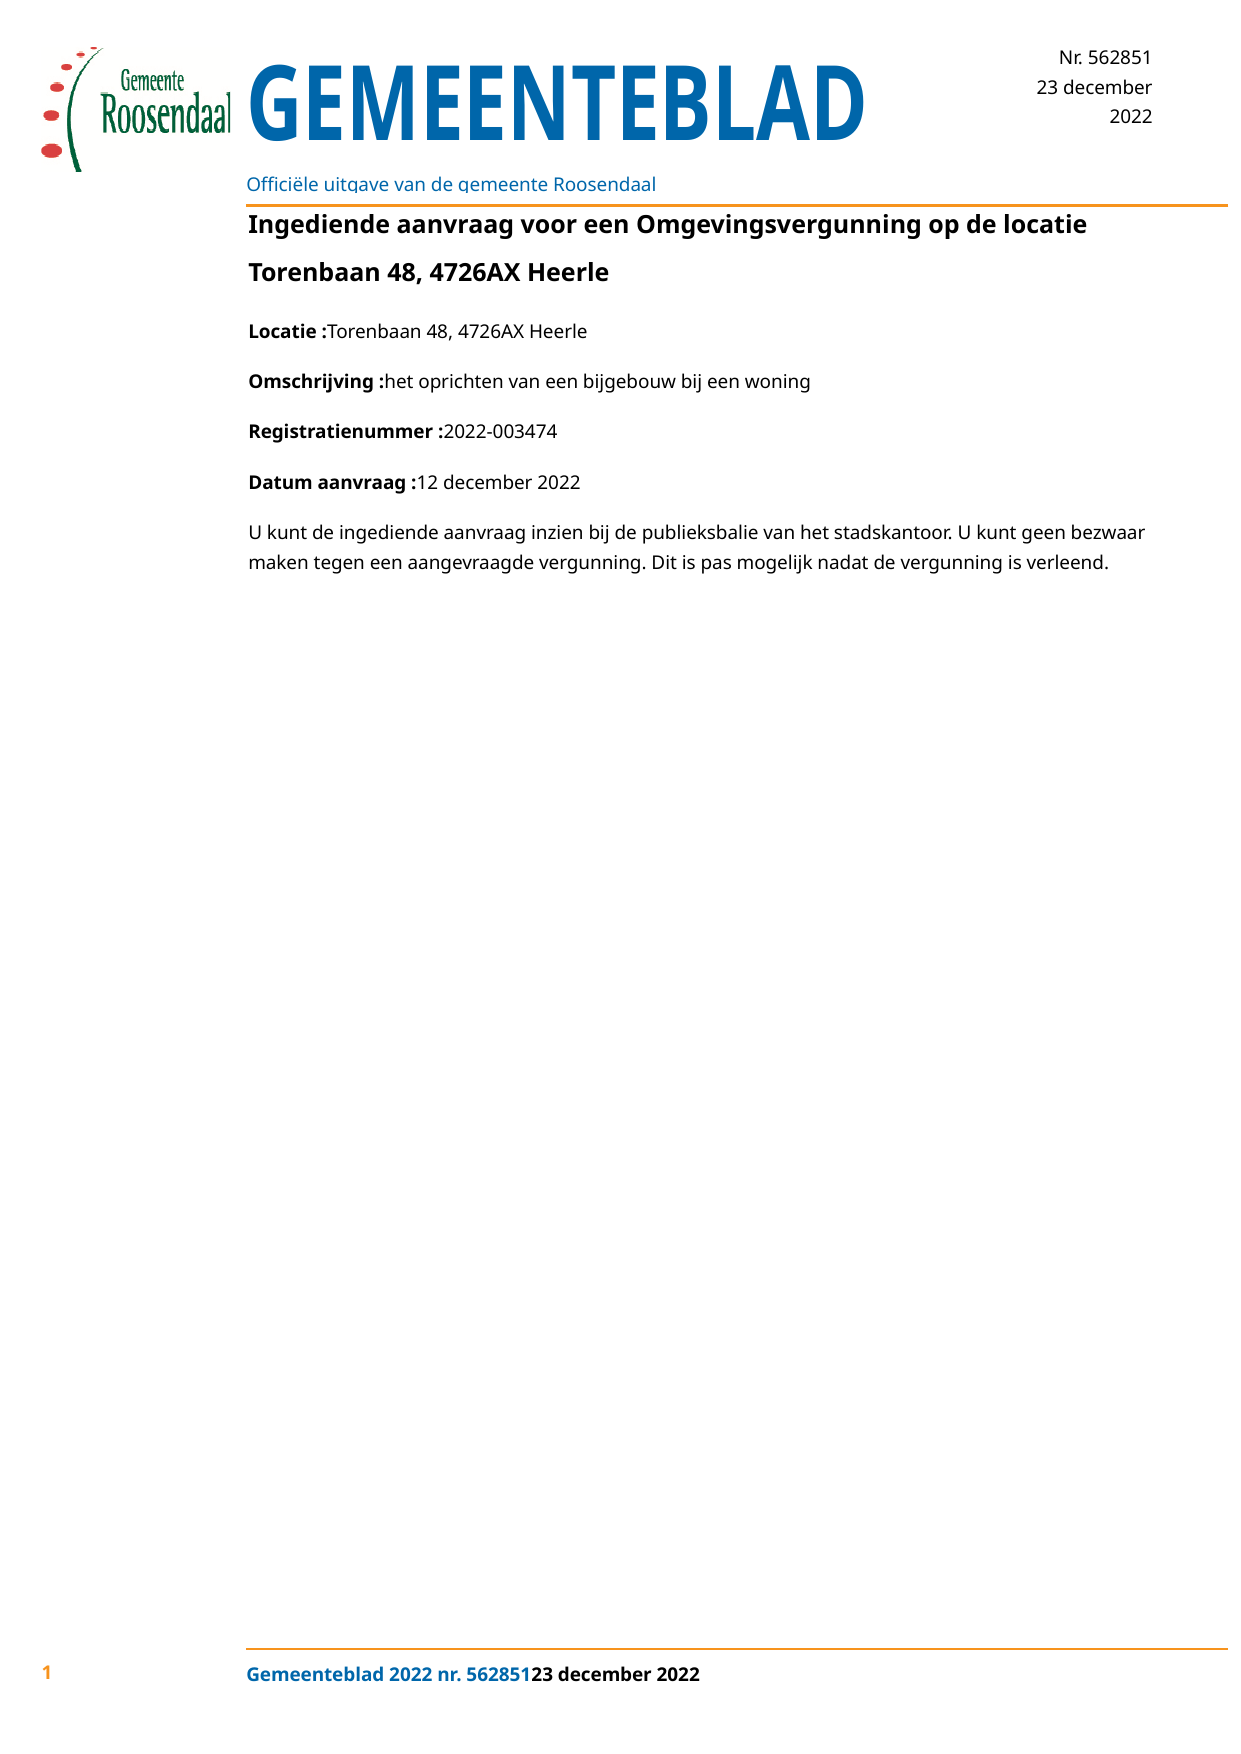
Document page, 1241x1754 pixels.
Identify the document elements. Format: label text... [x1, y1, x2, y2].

text U kunt de ingediende aanvraag inzien bij de publieksbalie van het stadskantoor. U kunt geen bezwaar maken tegen een aangevraagde vergunning. Dit is pas mogelijk nadat de vergunning is verleend. [248, 519, 1152, 575]
text Registratienummer :2022-003474 [248, 419, 1152, 444]
picture [41, 47, 231, 172]
text Ingediende aanvraag voor een Omgevingsvergunning op de locatie Torenbaan 48, 4726AX Heerle [248, 207, 1152, 288]
text Datum aanvraag :12 december 2022 [248, 469, 1152, 495]
text Omschrijving :het oprichten van een bijgebouw bij een woning [248, 368, 1152, 394]
text Locatie :Torenbaan 48, 4726AX Heerle [248, 318, 1152, 344]
